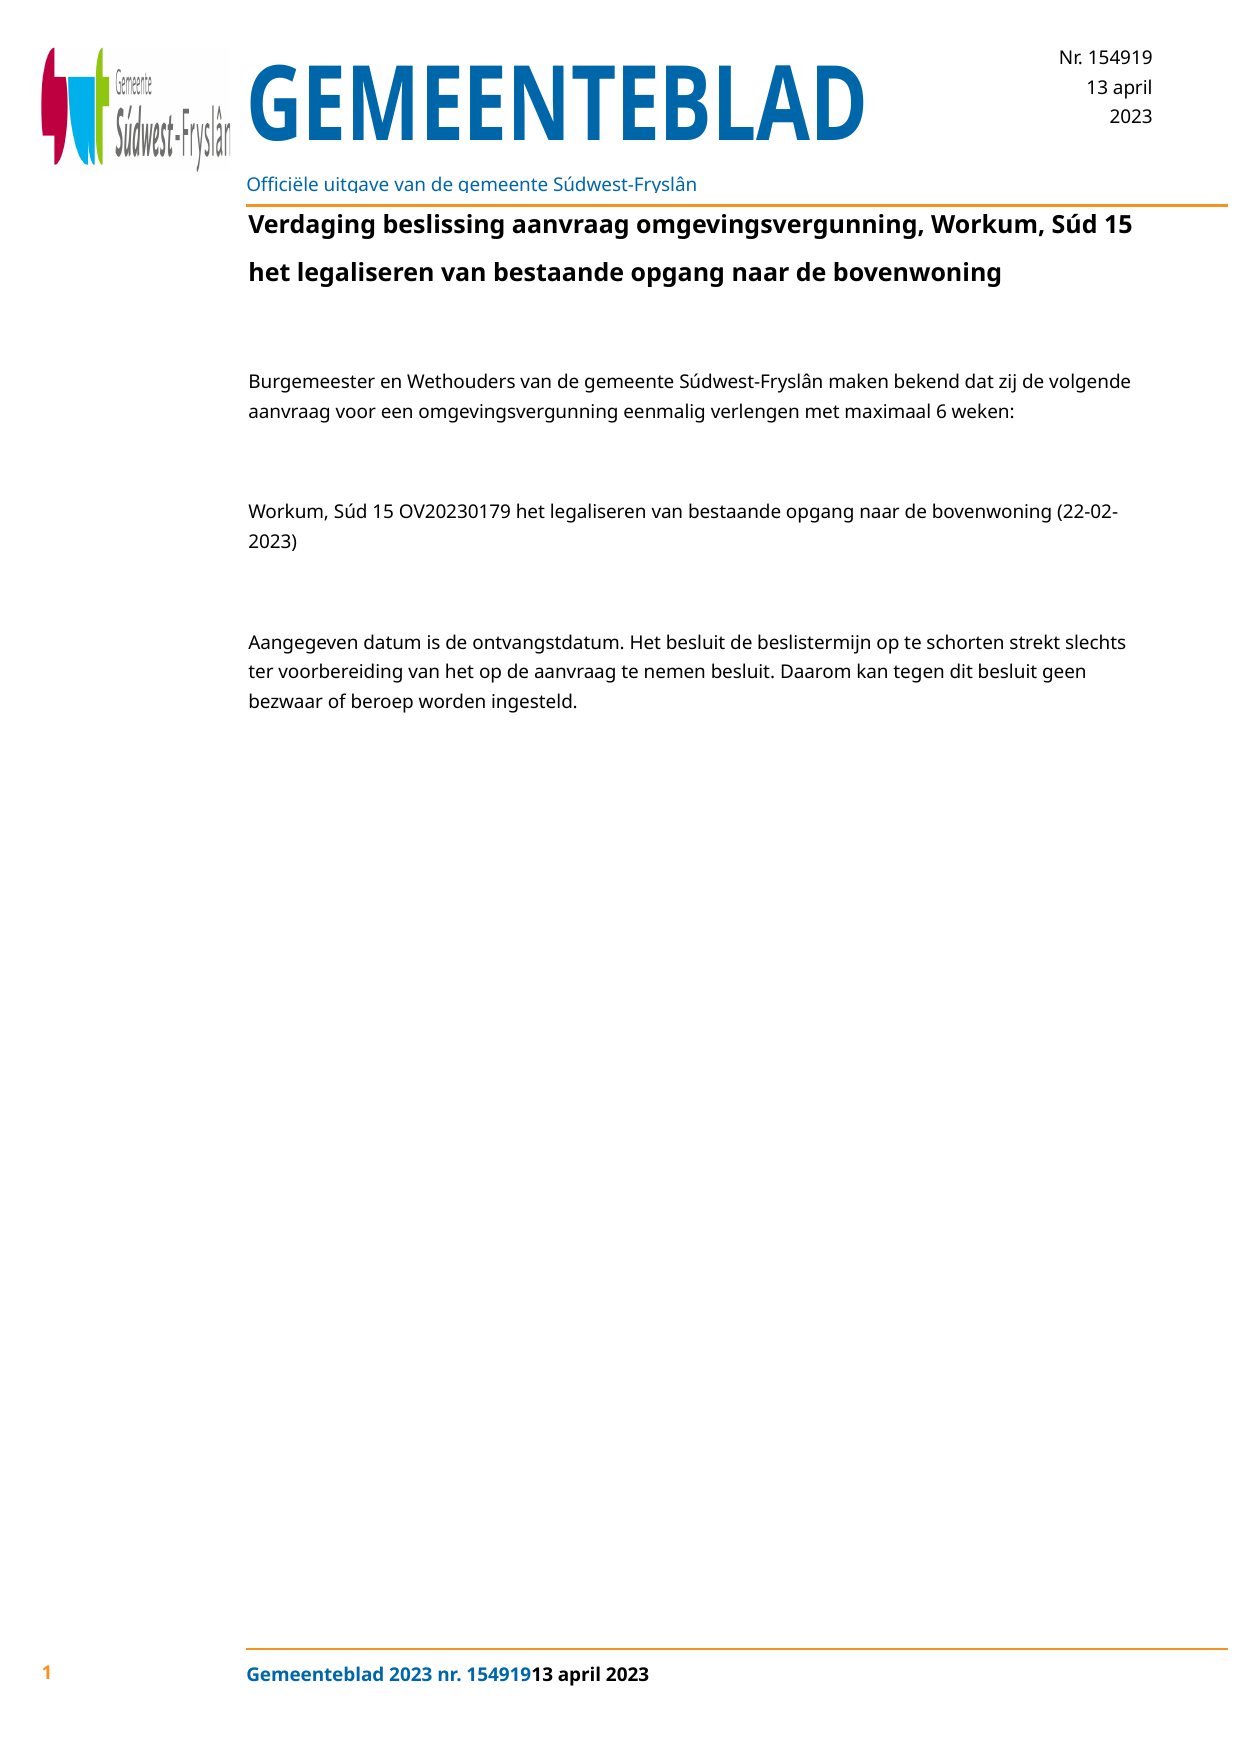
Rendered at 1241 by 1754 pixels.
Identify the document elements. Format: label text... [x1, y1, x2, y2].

picture [41, 47, 231, 172]
text Burgemeester en Wethouders van de gemeente Súdwest-Fryslân maken bekend dat zij de volgende aanvraag voor een omgevingsvergunning eenmalig verlengen met maximaal 6 weken: [248, 368, 1152, 424]
text Workum, Súd 15 OV20230179 het legaliseren van bestaande opgang naar de bovenwoning (22-02-2023) [248, 499, 1152, 554]
text Verdaging beslissing aanvraag omgevingsvergunning, Workum, Súd 15 het legaliseren van bestaande opgang naar de bovenwoning [248, 207, 1152, 288]
text Aangegeven datum is de ontvangstdatum. Het besluit de beslistermijn op te schorten strekt slechts ter voorbereiding van het op de aanvraag te nemen besluit. Daarom kan tegen dit besluit geen bezwaar of beroep worden ingesteld. [248, 629, 1152, 714]
